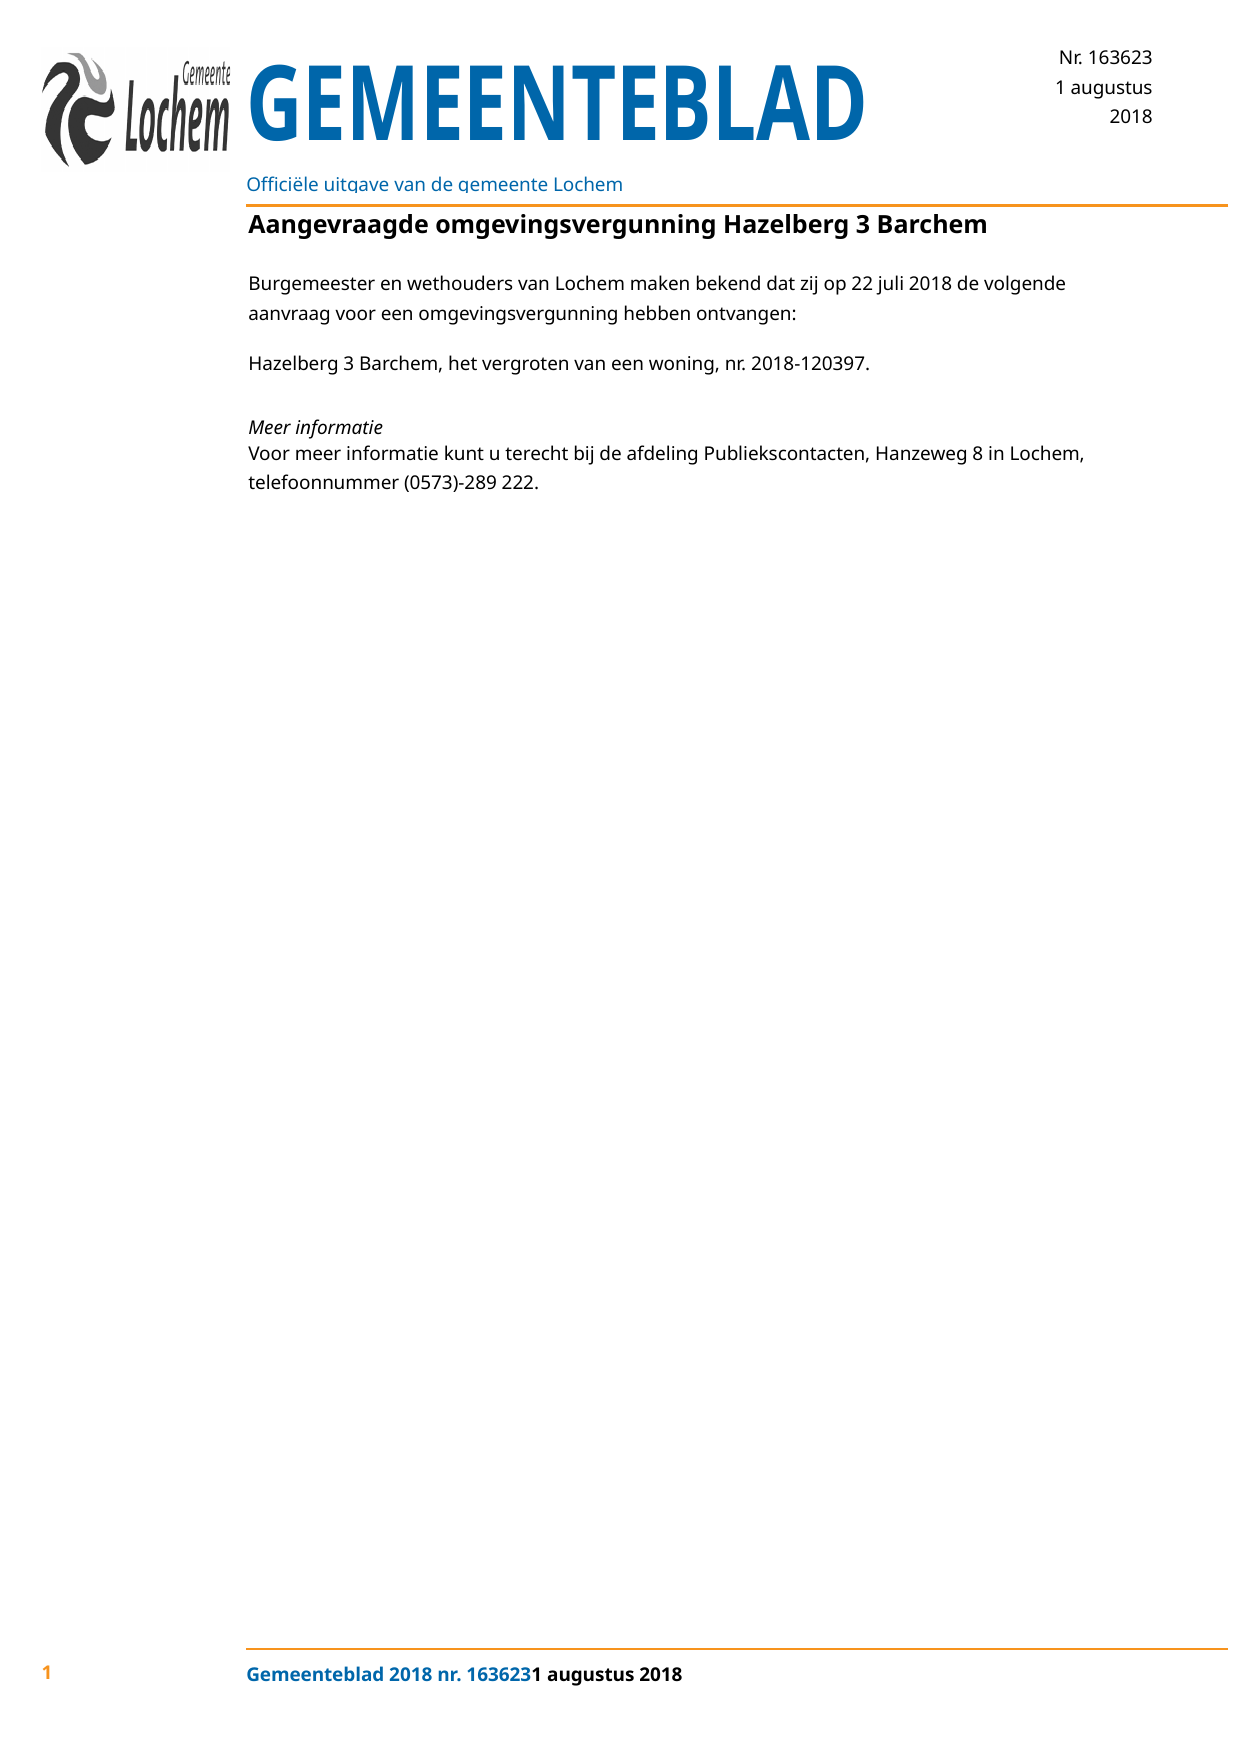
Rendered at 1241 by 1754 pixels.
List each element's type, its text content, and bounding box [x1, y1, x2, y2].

text Hazelberg 3 Barchem, het vergroten van een woning, nr. 2018-120397. [248, 350, 1152, 376]
text Burgemeester en wethouders van Lochem maken bekend dat zij op 22 juli 2018 de volgende aanvraag voor een omgevingsvergunning hebben ontvangen: [248, 270, 1152, 326]
text Aangevraagde omgevingsvergunning Hazelberg 3 Barchem [248, 207, 1152, 241]
picture [41, 47, 231, 172]
text Voor meer informatie kunt u terecht bij de afdeling Publiekscontacten, Hanzeweg 8 in Lochem, telefoonnummer (0573)-289 222. [248, 440, 1152, 495]
text Meer informatie [248, 414, 1152, 440]
